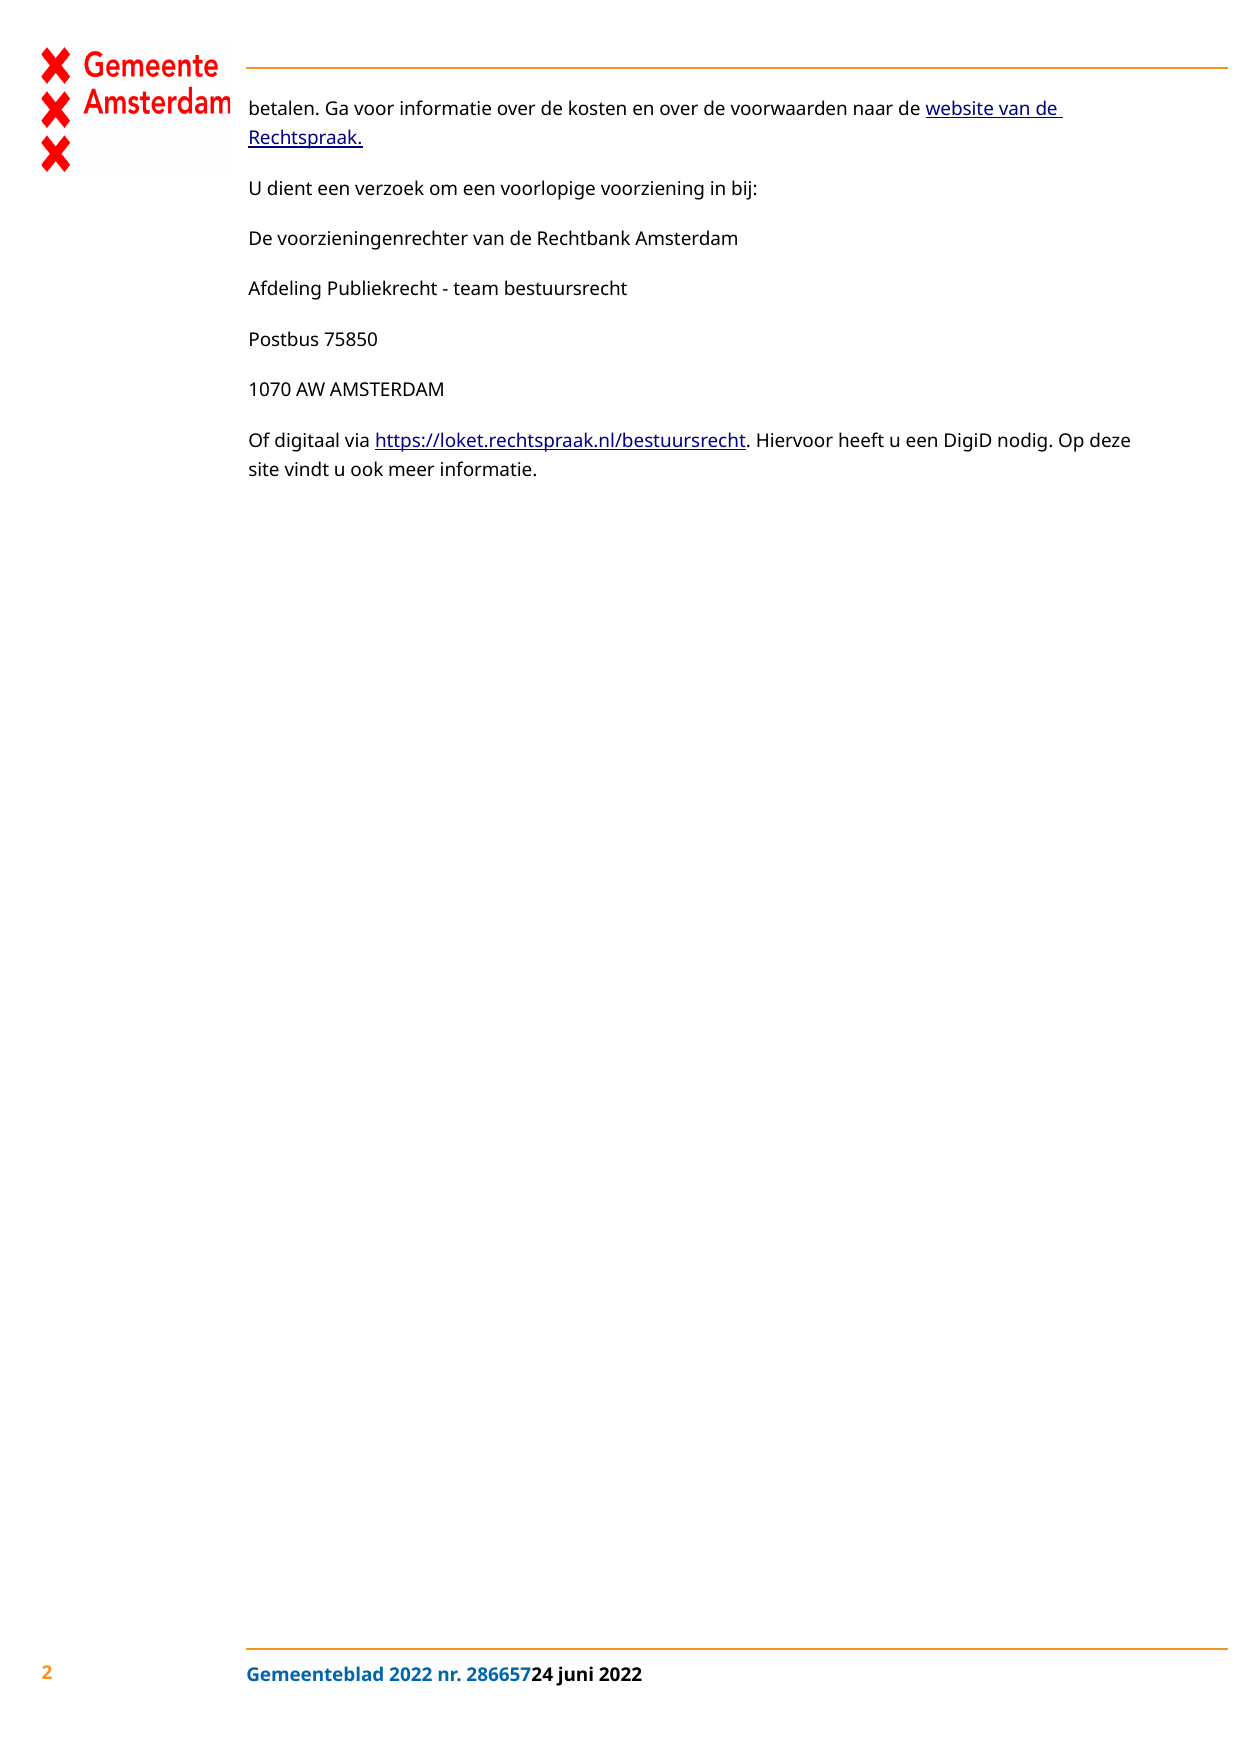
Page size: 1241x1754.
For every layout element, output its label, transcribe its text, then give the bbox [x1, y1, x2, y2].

text U dient een verzoek om een voorlopige voorziening in bij: [248, 175, 1152, 201]
text De voorzieningenrechter van de Rechtbank Amsterdam [248, 225, 1152, 251]
text Postbus 75850 [248, 326, 1152, 352]
text Afdeling Publiekrecht - team bestuursrecht [248, 276, 1152, 301]
picture [41, 47, 231, 172]
text Of digitaal via https://loket.rechtspraak.nl/bestuursrecht. Hiervoor heeft u een DigiD nodig. Op deze site vindt u ook meer informatie. [248, 427, 1152, 482]
text betalen. Ga voor informatie over de kosten en over de voorwaarden naar de website van de Rechtspraak. [248, 95, 1152, 150]
text 1070 AW AMSTERDAM [248, 376, 1152, 402]
